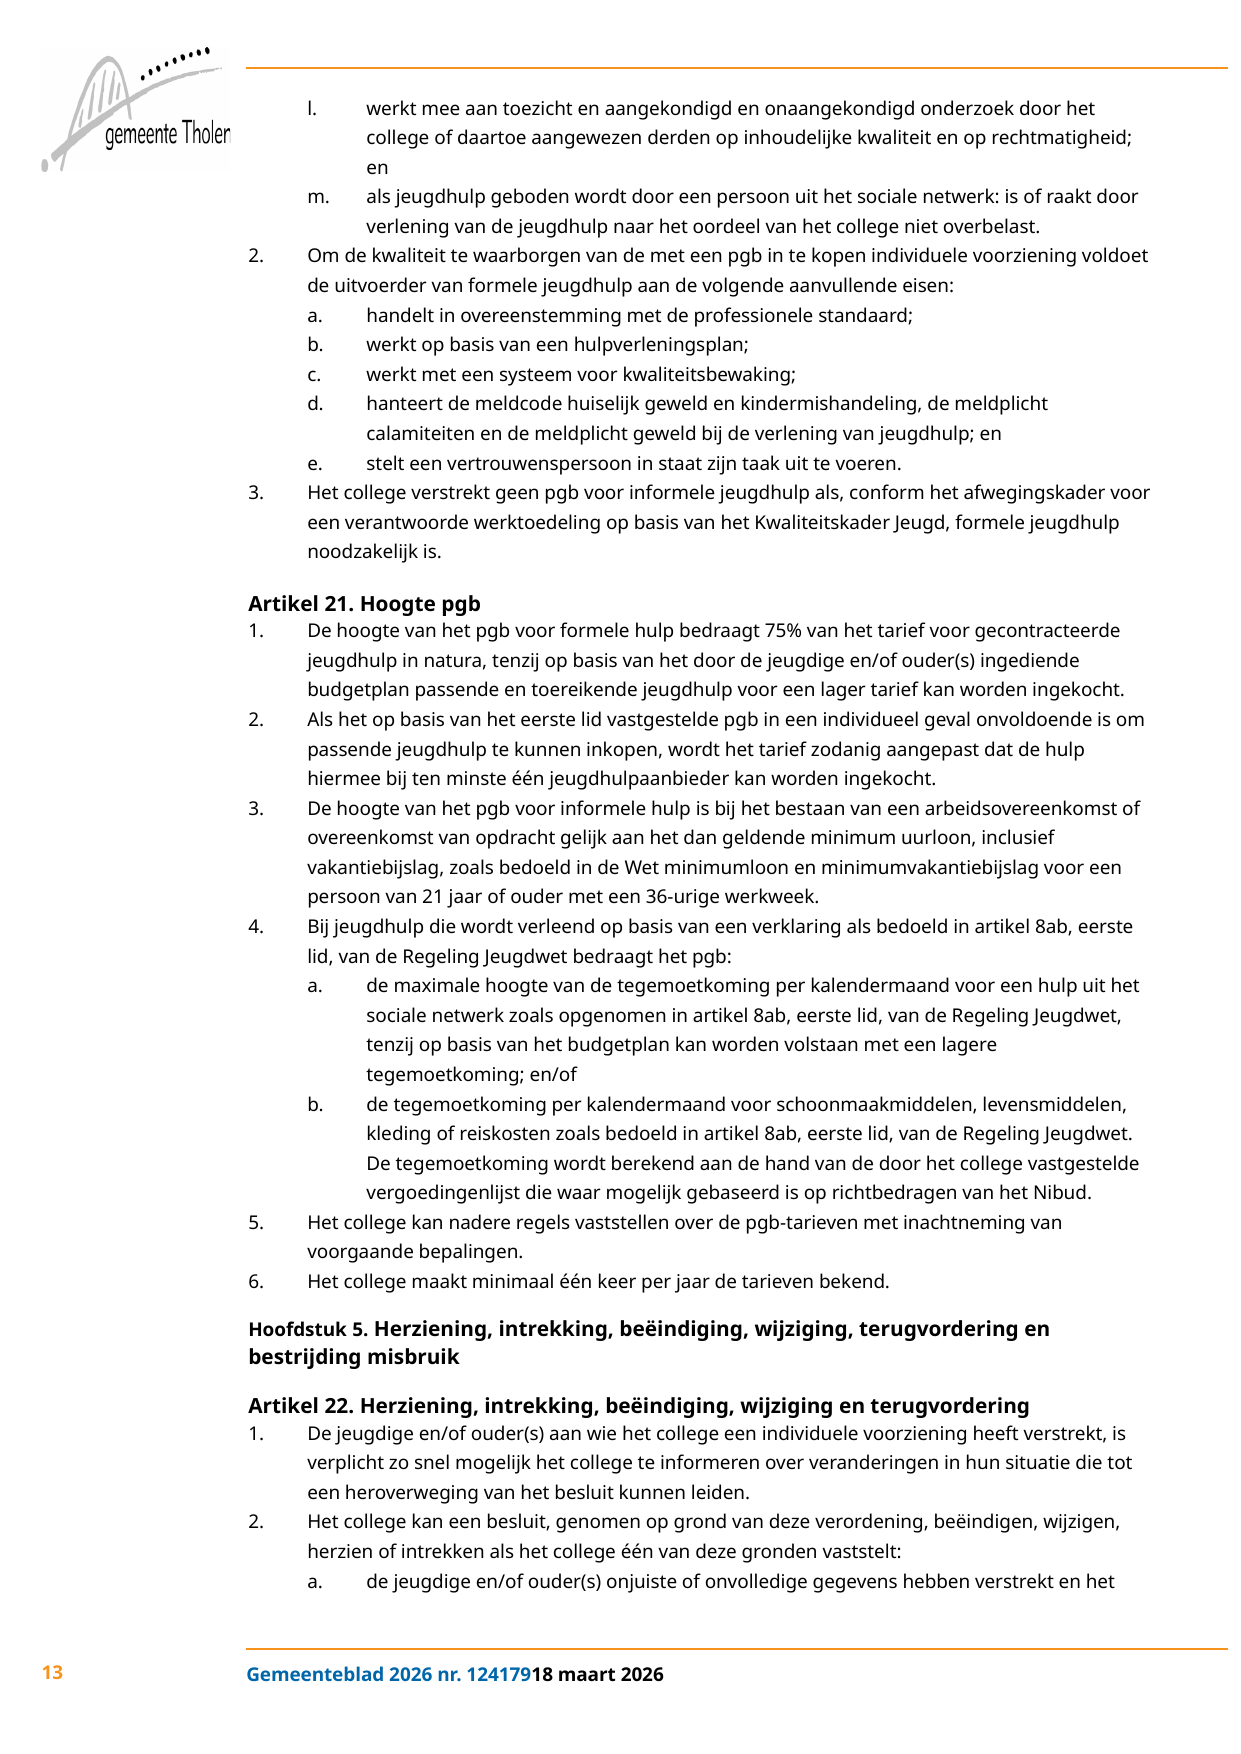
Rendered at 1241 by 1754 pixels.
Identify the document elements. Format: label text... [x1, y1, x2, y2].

list Als het op basis van het eerste lid vastgestelde pgb in een individueel geval onvoldoende is om passende jeugdhulp te kunnen inkopen, wordt het tarief zodanig aangepast dat de hulp hiermee bij ten minste één jeugdhulpaanbieder kan worden ingekocht. [248, 706, 1152, 791]
list Bij jeugdhulp die wordt verleend op basis van een verklaring als bedoeld in artikel 8ab, eerste lid, van de Regeling Jeugdwet bedraagt het pgb: [248, 913, 1152, 968]
list werkt mee aan toezicht en aangekondigd en onaangekondigd onderzoek door het college of daartoe aangewezen derden op inhoudelijke kwaliteit en op rechtmatigheid; en [307, 95, 1152, 180]
list De hoogte van het pgb voor formele hulp bedraagt 75% van het tarief voor gecontracteerde jeugdhulp in natura, tenzij op basis van het door de jeugdige en/of ouder(s) ingediende budgetplan passende en toereikende jeugdhulp voor een lager tarief kan worden ingekocht. [248, 617, 1152, 702]
list Het college verstrekt geen pgb voor informele jeugdhulp als, conform het afwegingskader voor een verantwoorde werktoedeling op basis van het Kwaliteitskader Jeugd, formele jeugdhulp noodzakelijk is. [248, 479, 1152, 564]
text Hoofdstuk 5. Herziening, intrekking, beëindiging, wijziging, terugvordering en bestrijding misbruik [248, 1314, 1152, 1371]
list Het college maakt minimaal één keer per jaar de tarieven bekend. [248, 1268, 1152, 1294]
list werkt met een systeem voor kwaliteitsbewaking; [307, 361, 1152, 387]
list als jeugdhulp geboden wordt door een persoon uit het sociale netwerk: is of raakt door verlening van de jeugdhulp naar het oordeel van het college niet overbelast. [307, 183, 1152, 239]
list hanteert de meldcode huiselijk geweld en kindermishandeling, de meldplicht calamiteiten en de meldplicht geweld bij de verlening van jeugdhulp; en [307, 391, 1152, 446]
list de jeugdige en/of ouder(s) onjuiste of onvolledige gegevens hebben verstrekt en het [307, 1568, 1152, 1594]
list de tegemoetkoming per kalendermaand voor schoonmaakmiddelen, levensmiddelen, kleding of reiskosten zoals bedoeld in artikel 8ab, eerste lid, van de Regeling Jeugdwet. De tegemoetkoming wordt berekend aan de hand van de door het college vastgestelde vergoedingenlijst die waar mogelijk gebaseerd is op richtbedragen van het Nibud. [307, 1091, 1152, 1205]
list stelt een vertrouwenspersoon in staat zijn taak uit te voeren. [307, 450, 1152, 476]
list de maximale hoogte van de tegemoetkoming per kalendermaand voor een hulp uit het sociale netwerk zoals opgenomen in artikel 8ab, eerste lid, van de Regeling Jeugdwet, tenzij op basis van het budgetplan kan worden volstaan met een lagere tegemoetkoming; en/of [307, 972, 1152, 1087]
text Artikel 22. Herziening, intrekking, beëindiging, wijziging en terugvordering [248, 1392, 1152, 1420]
list werkt op basis van een hulpverleningsplan; [307, 331, 1152, 357]
list Het college kan nadere regels vaststellen over de pgb-tarieven met inachtneming van voorgaande bepalingen. [248, 1209, 1152, 1264]
picture [41, 47, 231, 172]
list Het college kan een besluit, genomen op grond van deze verordening, beëindigen, wijzigen, herzien of intrekken als het college één van deze gronden vaststelt: [248, 1509, 1152, 1564]
list handelt in overeenstemming met de professionele standaard; [307, 302, 1152, 328]
list De hoogte van het pgb voor informele hulp is bij het bestaan van een arbeidsovereenkomst of overeenkomst van opdracht gelijk aan het dan geldende minimum uurloon, inclusief vakantiebijslag, zoals bedoeld in de Wet minimumloon en minimumvakantiebijslag voor een persoon van 21 jaar of ouder met een 36-urige werkweek. [248, 795, 1152, 909]
text Artikel 21. Hoogte pgb [248, 589, 1152, 617]
list De jeugdige en/of ouder(s) aan wie het college een individuele voorziening heeft verstrekt, is verplicht zo snel mogelijk het college te informeren over veranderingen in hun situatie die tot een heroverweging van het besluit kunnen leiden. [248, 1420, 1152, 1505]
list Om de kwaliteit te waarborgen van de met een pgb in te kopen individuele voorziening voldoet de uitvoerder van formele jeugdhulp aan de volgende aanvullende eisen: [248, 243, 1152, 298]
